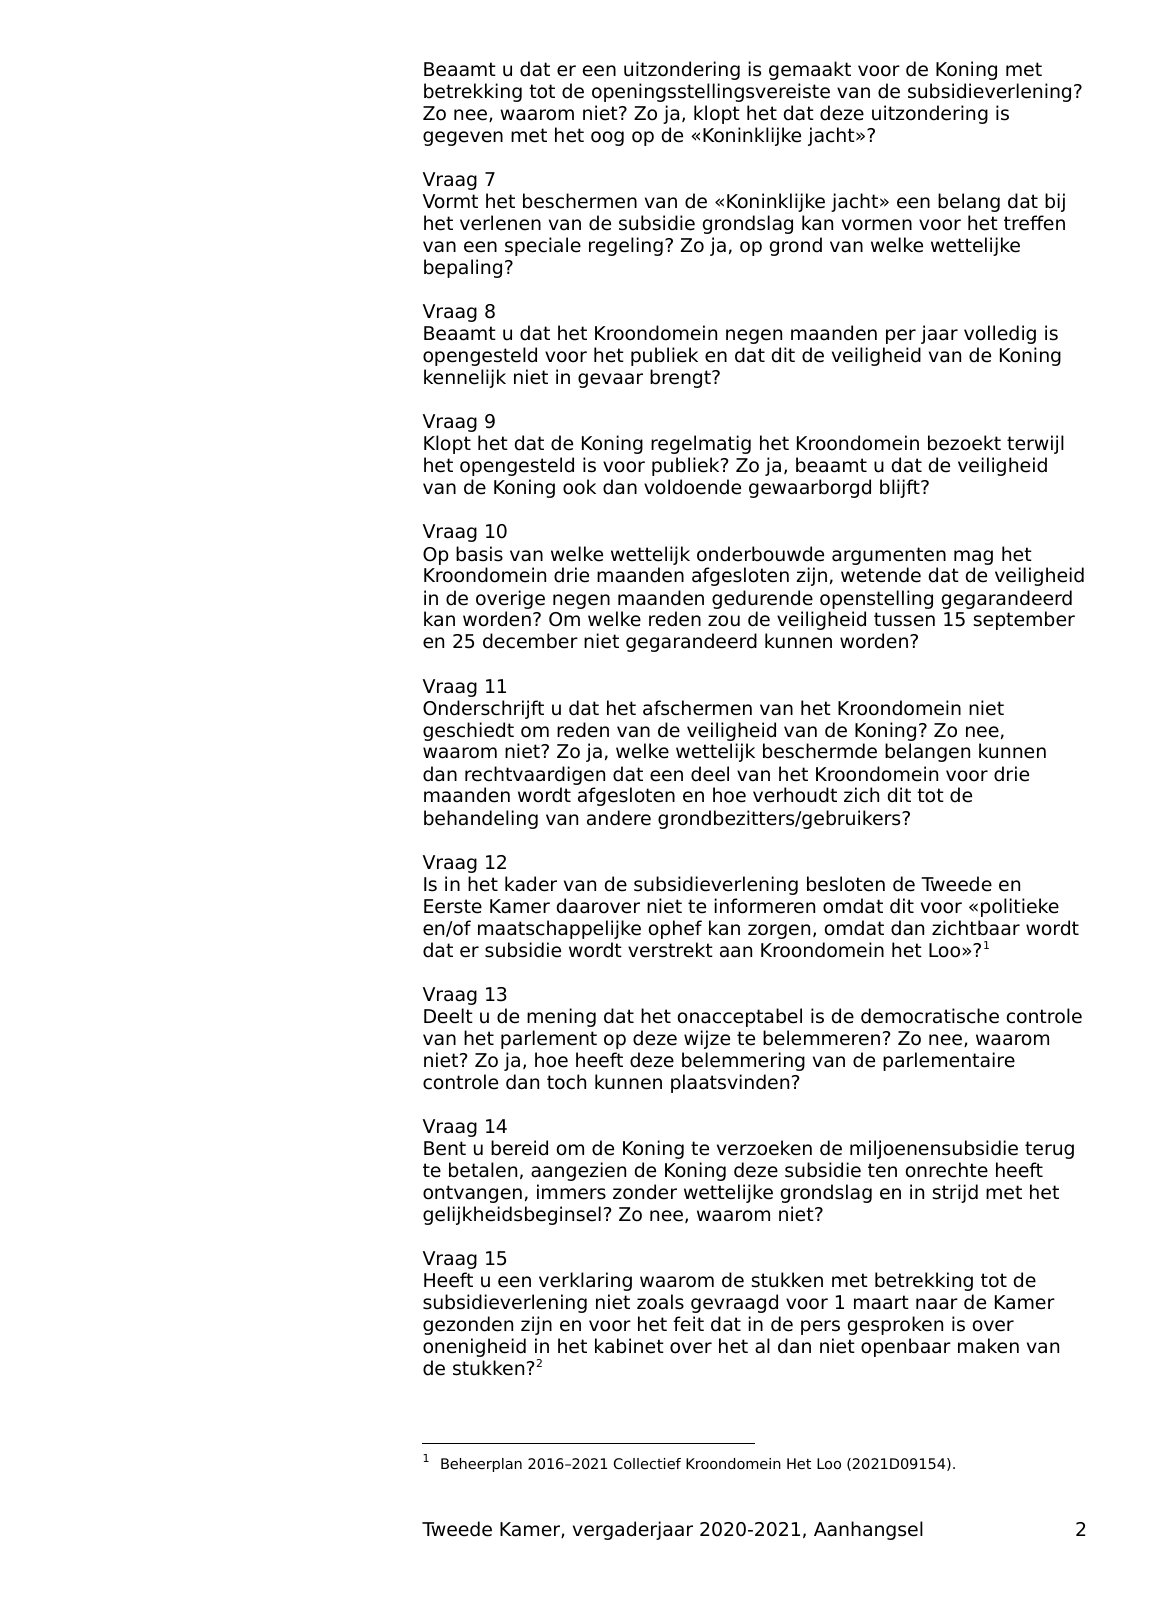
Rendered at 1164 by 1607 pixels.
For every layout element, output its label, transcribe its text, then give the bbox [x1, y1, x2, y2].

text Is in het kader van de subsidieverlening besloten de Tweede en Eerste Kamer daarover niet te informeren omdat dit voor «politieke en/of maatschappelijke ophef kan zorgen, omdat dan zichtbaar wordt dat er subsidie wordt verstrekt aan Kroondomein het Loo»? [422, 873, 1087, 961]
text Vraag 10 [422, 521, 1087, 543]
text Vraag 13 [422, 984, 1087, 1006]
text Deelt u de mening dat het onacceptabel is de democratische controle van het parlement op deze wijze te belemmeren? Zo nee, waarom niet? Zo ja, hoe heeft deze belemmering van de parlementaire controle dan toch kunnen plaatsvinden? [422, 1006, 1087, 1093]
text Op basis van welke wettelijk onderbouwde argumenten mag het Kroondomein drie maanden afgesloten zijn, wetende dat de veiligheid in de overige negen maanden gedurende openstelling gegarandeerd kan worden? Om welke reden zou de veiligheid tussen 15 september en 25 december niet gegarandeerd kunnen worden? [422, 543, 1087, 653]
text Vraag 12 [422, 852, 1087, 873]
text Vraag 14 [422, 1116, 1087, 1138]
text Vraag 15 [422, 1248, 1087, 1270]
text Vraag 9 [422, 411, 1087, 433]
text Onderschrijft u dat het afschermen van het Kroondomein niet geschiedt om reden van de veiligheid van de Koning? Zo nee, waarom niet? Zo ja, welke wettelijk beschermde belangen kunnen dan rechtvaardigen dat een deel van het Kroondomein voor drie maanden wordt afgesloten en hoe verhoudt zich dit tot de behandeling van andere grondbezitters/gebruikers? [422, 697, 1087, 829]
text Beheerplan 2016–2021 Collectief Kroondomein Het Loo (2021D09154). [422, 1452, 1087, 1474]
text Vraag 7 [422, 169, 1087, 191]
text Heeft u een verklaring waarom de stukken met betrekking tot de subsidieverlening niet zoals gevraagd voor 1 maart naar de Kamer gezonden zijn en voor het feit dat in de pers gesproken is over onenigheid in het kabinet over het al dan niet openbaar maken van de stukken? [422, 1270, 1087, 1380]
text Vraag 11 [422, 676, 1087, 697]
text Klopt het dat de Koning regelmatig het Kroondomein bezoekt terwijl het opengesteld is voor publiek? Zo ja, beaamt u dat de veiligheid van de Koning ook dan voldoende gewaarborgd blijft? [422, 433, 1087, 499]
text Vormt het beschermen van de «Koninklijke jacht» een belang dat bij het verlenen van de subsidie grondslag kan vormen voor het treffen van een speciale regeling? Zo ja, op grond van welke wettelijke bepaling? [422, 191, 1087, 279]
text Beaamt u dat er een uitzondering is gemaakt voor de Koning met betrekking tot de openingsstellingsvereiste van de subsidieverlening? Zo nee, waarom niet? Zo ja, klopt het dat deze uitzondering is gegeven met het oog op de «Koninklijke jacht»? [422, 59, 1087, 147]
text Bent u bereid om de Koning te verzoeken de miljoenensubsidie terug te betalen, aangezien de Koning deze subsidie ten onrechte heeft ontvangen, immers zonder wettelijke grondslag en in strijd met het gelijkheidsbeginsel? Zo nee, waarom niet? [422, 1138, 1087, 1226]
text Beaamt u dat het Kroondomein negen maanden per jaar volledig is opengesteld voor het publiek en dat dit de veiligheid van de Koning kennelijk niet in gevaar brengt? [422, 323, 1087, 389]
text Vraag 8 [422, 301, 1087, 323]
